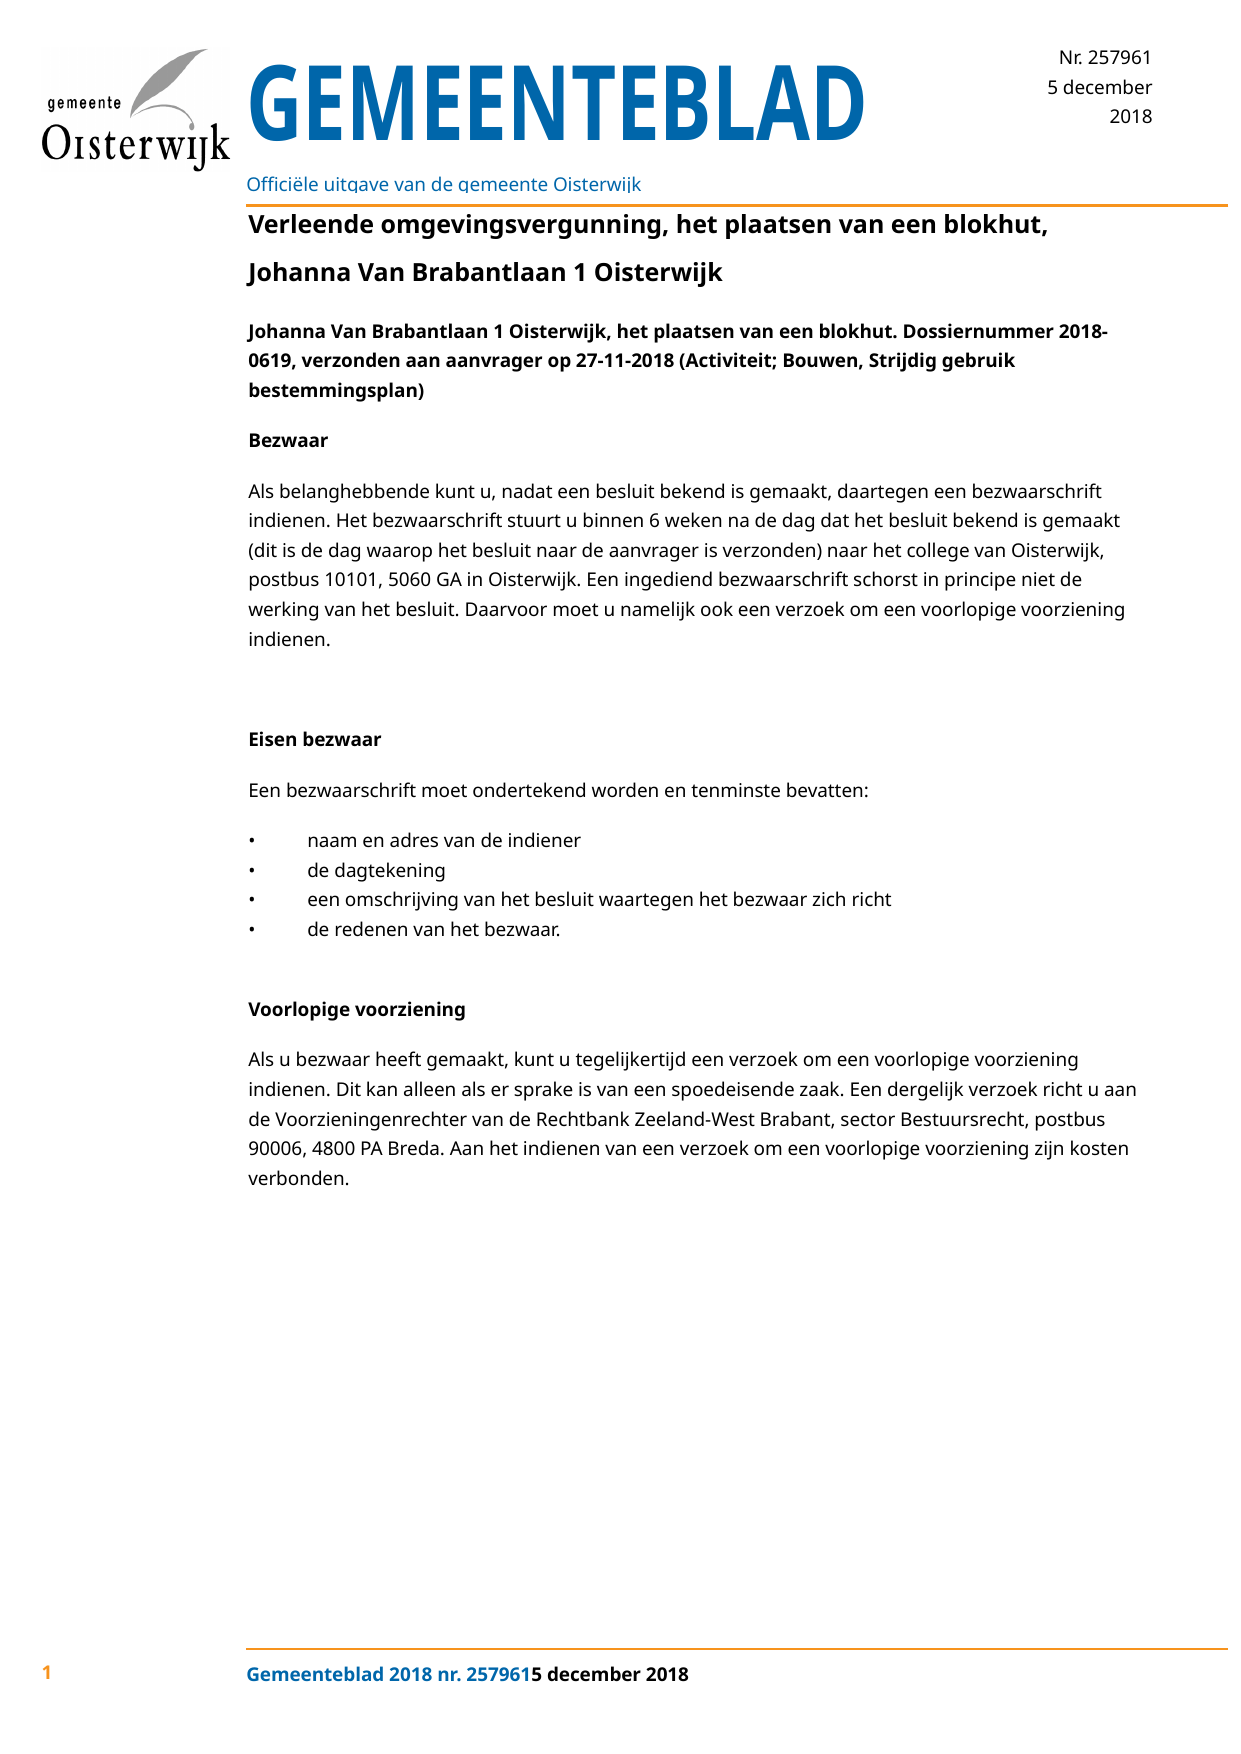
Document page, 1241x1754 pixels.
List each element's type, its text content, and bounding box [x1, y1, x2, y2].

text Eisen bezwaar [248, 727, 1152, 752]
text Als belanghebbende kunt u, nadat een besluit bekend is gemaakt, daartegen een bezwaarschrift indienen. Het bezwaarschrift stuurt u binnen 6 weken na de dag dat het besluit bekend is gemaakt (dit is de dag waarop het besluit naar de aanvrager is verzonden) naar het college van Oisterwijk, postbus 10101, 5060 GA in Oisterwijk. Een ingediend bezwaarschrift schorst in principe niet de werking van het besluit. Daarvoor moet u namelijk ook een verzoek om een voorlopige voorziening indienen. [248, 478, 1152, 652]
list de redenen van het bezwaar. [248, 916, 1152, 942]
list de dagtekening [248, 857, 1152, 883]
text Een bezwaarschrift moet ondertekend worden en tenminste bevatten: [248, 777, 1152, 803]
list een omschrijving van het besluit waartegen het bezwaar zich richt [248, 887, 1152, 912]
text Johanna Van Brabantlaan 1 Oisterwijk, het plaatsen van een blokhut. Dossiernummer 2018-0619, verzonden aan aanvrager op 27-11-2018 (Activiteit; Bouwen, Strijdig gebruik bestemmingsplan) [248, 318, 1152, 403]
text Als u bezwaar heeft gemaakt, kunt u tegelijkertijd een verzoek om een voorlopige voorziening indienen. Dit kan alleen als er sprake is van een spoedeisende zaak. Een dergelijk verzoek richt u aan de Voorzieningenrechter van de Rechtbank Zeeland-West Brabant, sector Bestuursrecht, postbus 90006, 4800 PA Breda. Aan het indienen van een verzoek om een voorlopige voorziening zijn kosten verbonden. [248, 1047, 1152, 1191]
text Voorlopige voorziening [248, 996, 1152, 1022]
text Bezwaar [248, 427, 1152, 453]
picture [41, 47, 231, 172]
list naam en adres van de indiener [248, 827, 1152, 853]
text Verleende omgevingsvergunning, het plaatsen van een blokhut, Johanna Van Brabantlaan 1 Oisterwijk [248, 207, 1152, 288]
